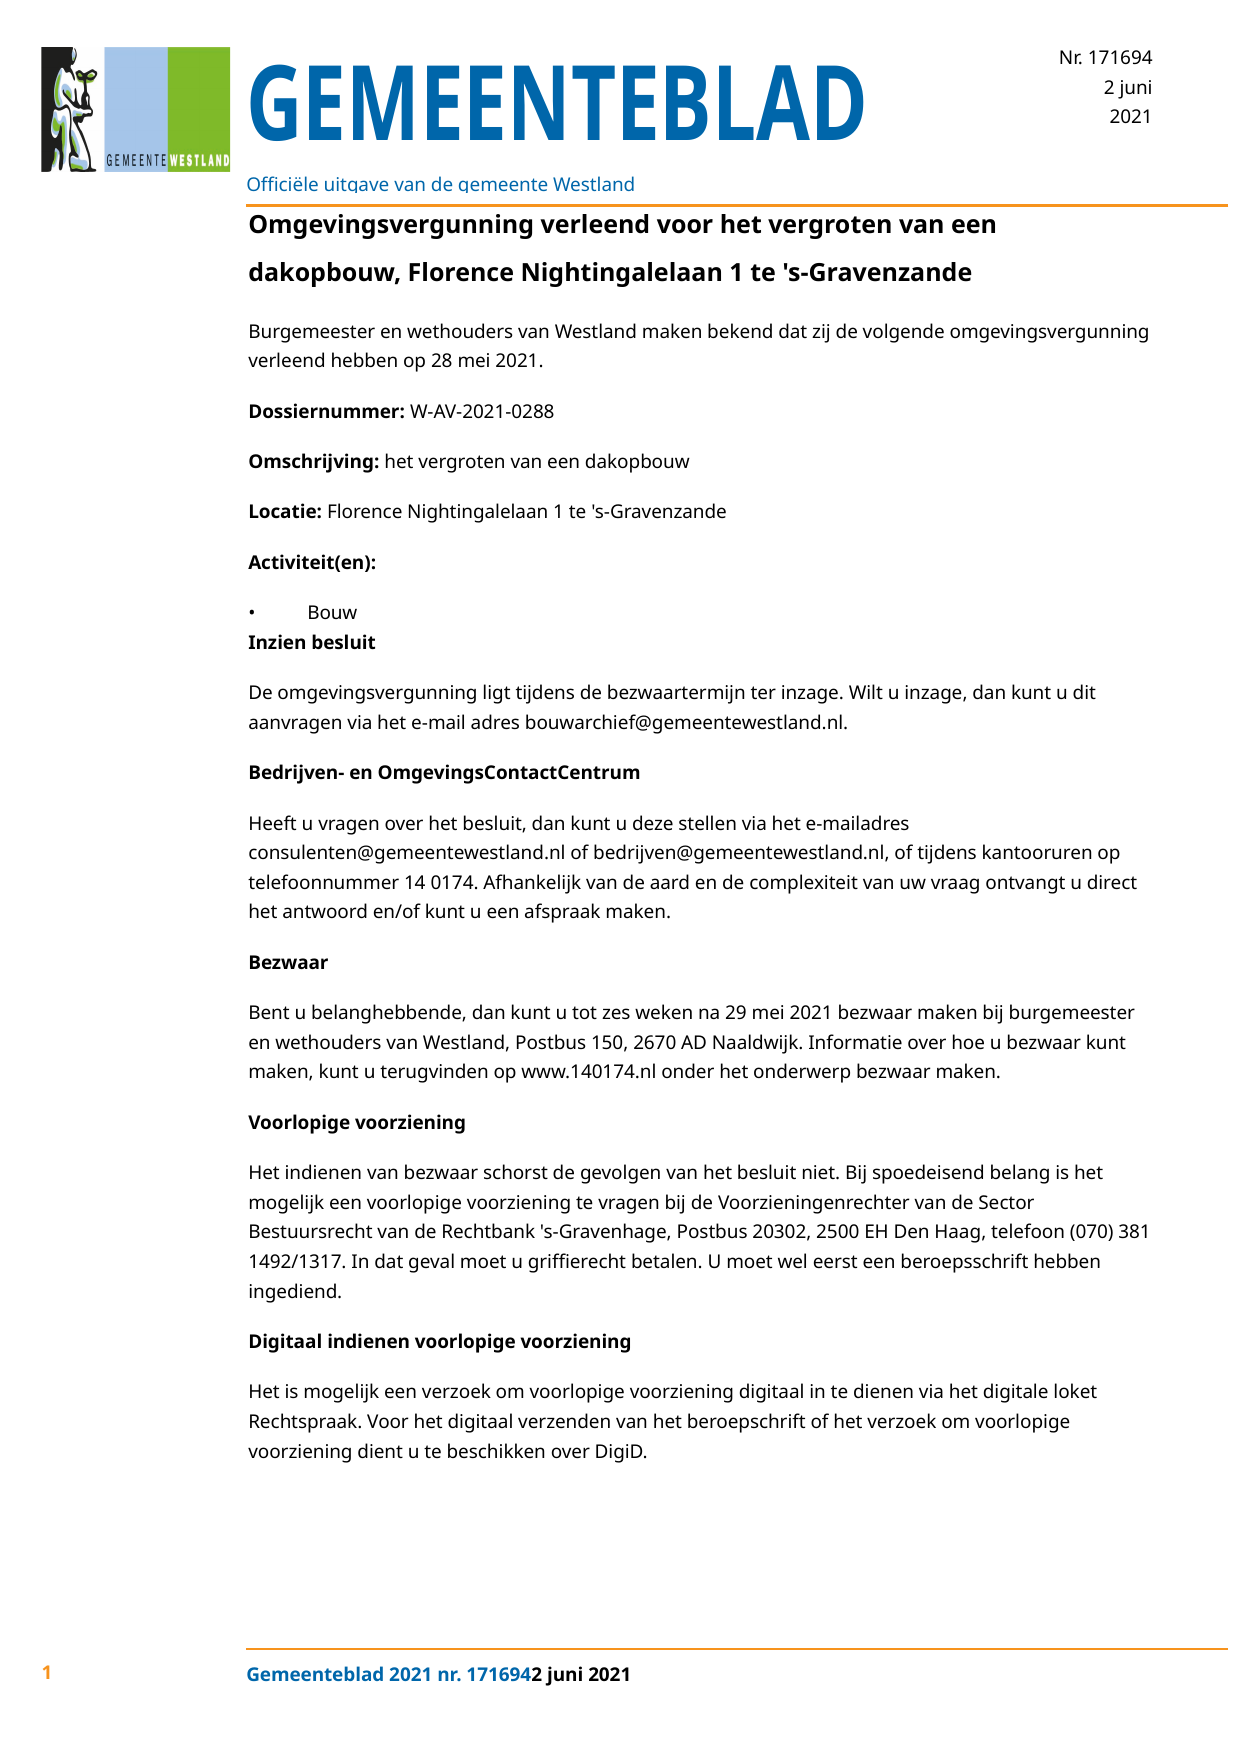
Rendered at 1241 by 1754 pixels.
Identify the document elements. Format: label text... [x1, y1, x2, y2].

text Heeft u vragen over het besluit, dan kunt u deze stellen via het e-mailadres consulenten@gemeentewestland.nl of bedrijven@gemeentewestland.nl, of tijdens kantooruren op telefoonnummer 14 0174. Afhankelijk van de aard en de complexiteit van uw vraag ontvangt u direct het antwoord en/of kunt u een afspraak maken. [248, 810, 1152, 924]
text Digitaal indienen voorlopige voorziening [248, 1328, 1152, 1354]
text Voorlopige voorziening [248, 1109, 1152, 1135]
text De omgevingsvergunning ligt tijdens de bezwaartermijn ter inzage. Wilt u inzage, dan kunt u dit aanvragen via het e-mail adres bouwarchief@gemeentewestland.nl. [248, 679, 1152, 735]
text Het is mogelijk een verzoek om voorlopige voorziening digitaal in te dienen via het digitale loket Rechtspraak. Voor het digitaal verzenden van het beroepschrift of het verzoek om voorlopige voorziening dient u te beschikken over DigiD. [248, 1379, 1152, 1464]
text Activiteit(en): [248, 549, 1152, 575]
list Bouw [248, 599, 1152, 625]
text Het indienen van bezwaar schorst de gevolgen van het besluit niet. Bij spoedeisend belang is het mogelijk een voorlopige voorziening te vragen bij de Voorzieningenrechter van de Sector Bestuursrecht van de Rechtbank 's-Gravenhage, Postbus 20302, 2500 EH Den Haag, telefoon (070) 381 1492/1317. In dat geval moet u griffierecht betalen. U moet wel eerst een beroepsschrift hebben ingediend. [248, 1159, 1152, 1304]
picture [41, 47, 231, 172]
text Dossiernummer: W-AV-2021-0288 [248, 398, 1152, 424]
text Omschrijving: het vergroten van een dakopbouw [248, 448, 1152, 474]
text Burgemeester en wethouders van Westland maken bekend dat zij de volgende omgevingsvergunning verleend hebben op 28 mei 2021. [248, 318, 1152, 373]
text Omgevingsvergunning verleend voor het vergroten van een dakopbouw, Florence Nightingalelaan 1 te 's-Gravenzande [248, 207, 1152, 288]
text Bezwaar [248, 949, 1152, 975]
text Locatie: Florence Nightingalelaan 1 te 's-Gravenzande [248, 499, 1152, 524]
text Inzien besluit [248, 629, 1152, 655]
text Bent u belanghebbende, dan kunt u tot zes weken na 29 mei 2021 bezwaar maken bij burgemeester en wethouders van Westland, Postbus 150, 2670 AD Naaldwijk. Informatie over hoe u bezwaar kunt maken, kunt u terugvinden op www.140174.nl onder het onderwerp bezwaar maken. [248, 999, 1152, 1084]
text Bedrijven- en OmgevingsContactCentrum [248, 759, 1152, 785]
